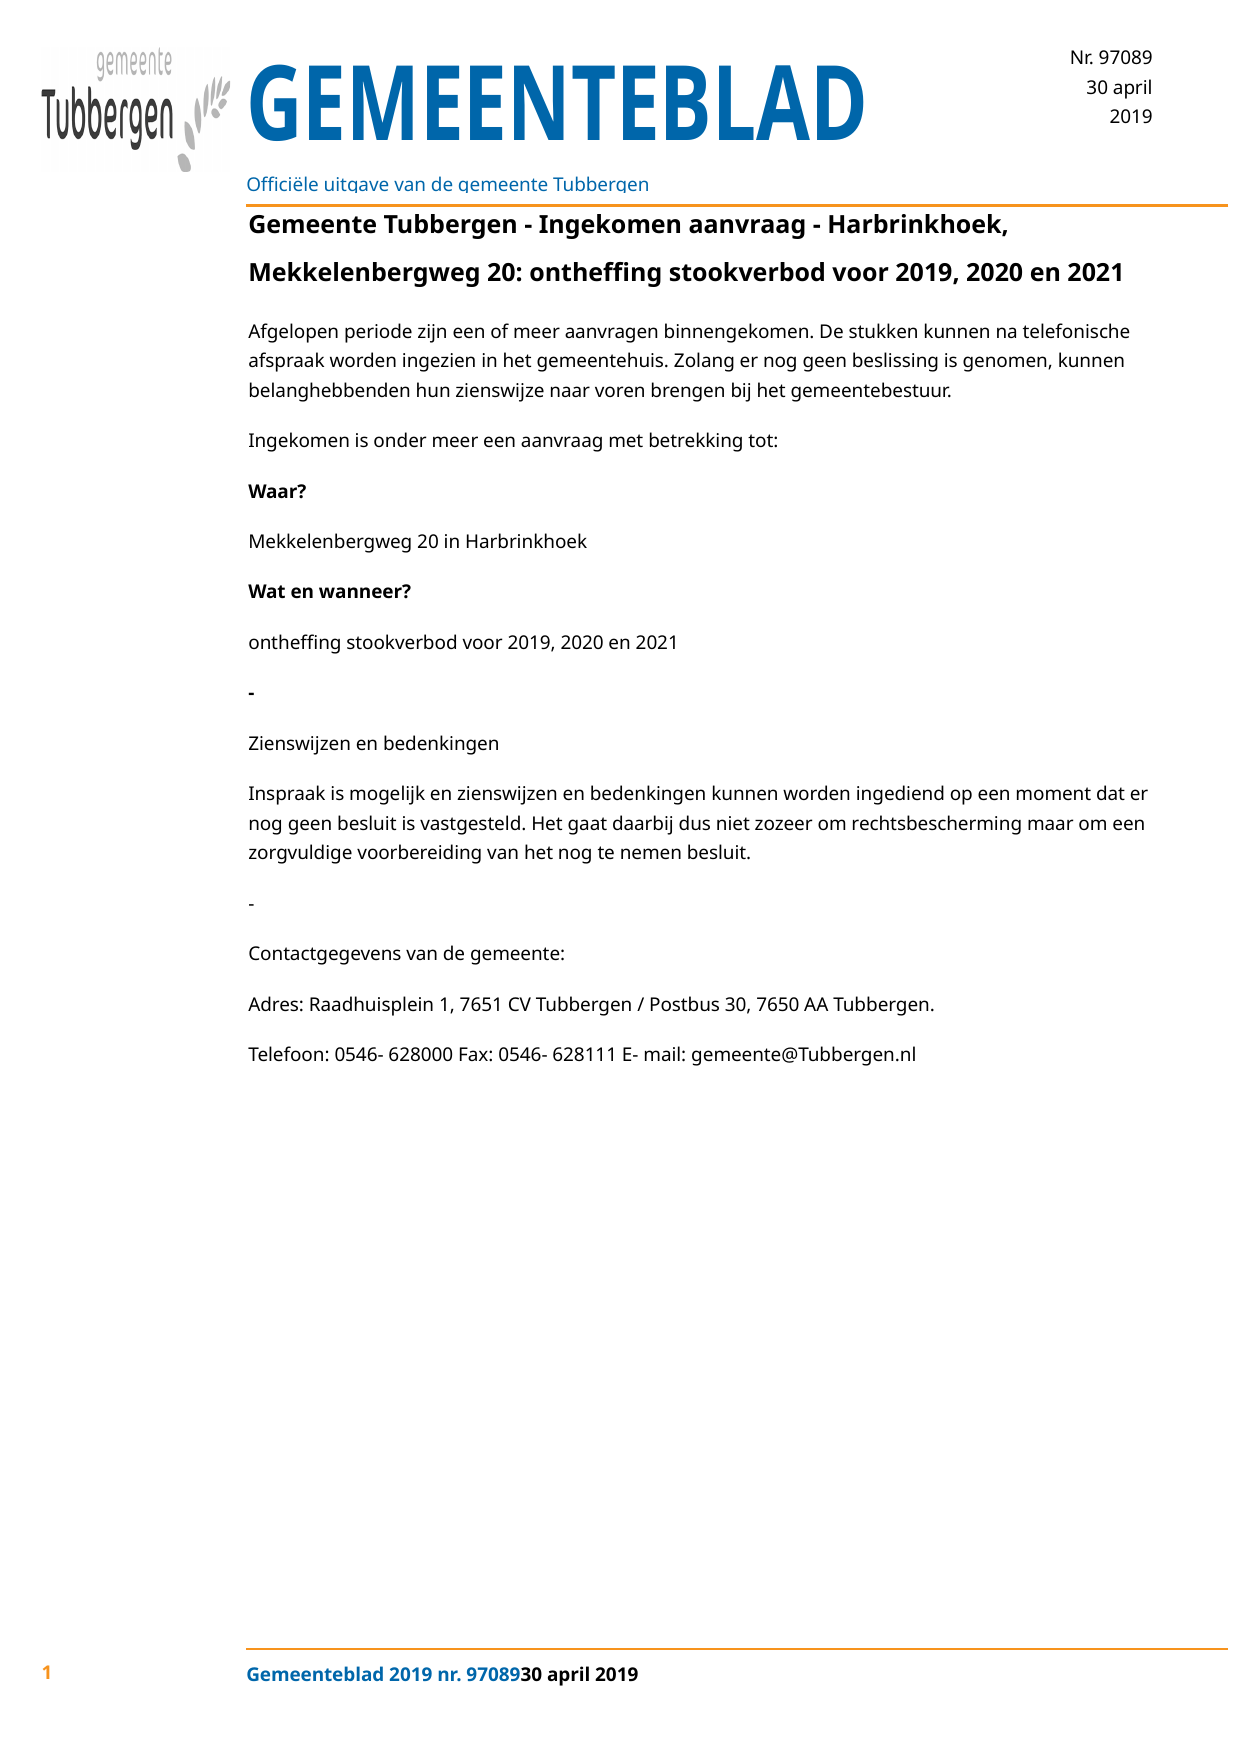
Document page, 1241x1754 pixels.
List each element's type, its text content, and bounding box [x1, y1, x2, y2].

text - [248, 679, 1152, 705]
text Waar? [248, 478, 1152, 504]
text Zienswijzen en bedenkingen [248, 730, 1152, 756]
text Adres: Raadhuisplein 1, 7651 CV Tubbergen / Postbus 30, 7650 AA Tubbergen. [248, 991, 1152, 1017]
text Inspraak is mogelijk en zienswijzen en bedenkingen kunnen worden ingediend op een moment dat er nog geen besluit is vastgesteld. Het gaat daarbij dus niet zozeer om rechtsbescherming maar om een zorgvuldige voorbereiding van het nog te nemen besluit. [248, 780, 1152, 865]
text Mekkelenbergweg 20 in Harbrinkhoek [248, 528, 1152, 554]
text Contactgegevens van de gemeente: [248, 940, 1152, 966]
text Telefoon: 0546- 628000 Fax: 0546- 628111 E- mail: gemeente@Tubbergen.nl [248, 1041, 1152, 1067]
text - [248, 890, 1152, 916]
text Ingekomen is onder meer een aanvraag met betrekking tot: [248, 427, 1152, 453]
text Afgelopen periode zijn een of meer aanvragen binnengekomen. De stukken kunnen na telefonische afspraak worden ingezien in het gemeentehuis. Zolang er nog geen beslissing is genomen, kunnen belanghebbenden hun zienswijze naar voren brengen bij het gemeentebestuur. [248, 318, 1152, 403]
text ontheffing stookverbod voor 2019, 2020 en 2021 [248, 629, 1152, 655]
text Gemeente Tubbergen - Ingekomen aanvraag - Harbrinkhoek, Mekkelenbergweg 20: ontheffing stookverbod voor 2019, 2020 en 2021 [248, 207, 1152, 288]
text Wat en wanneer? [248, 579, 1152, 604]
picture [41, 47, 231, 172]
